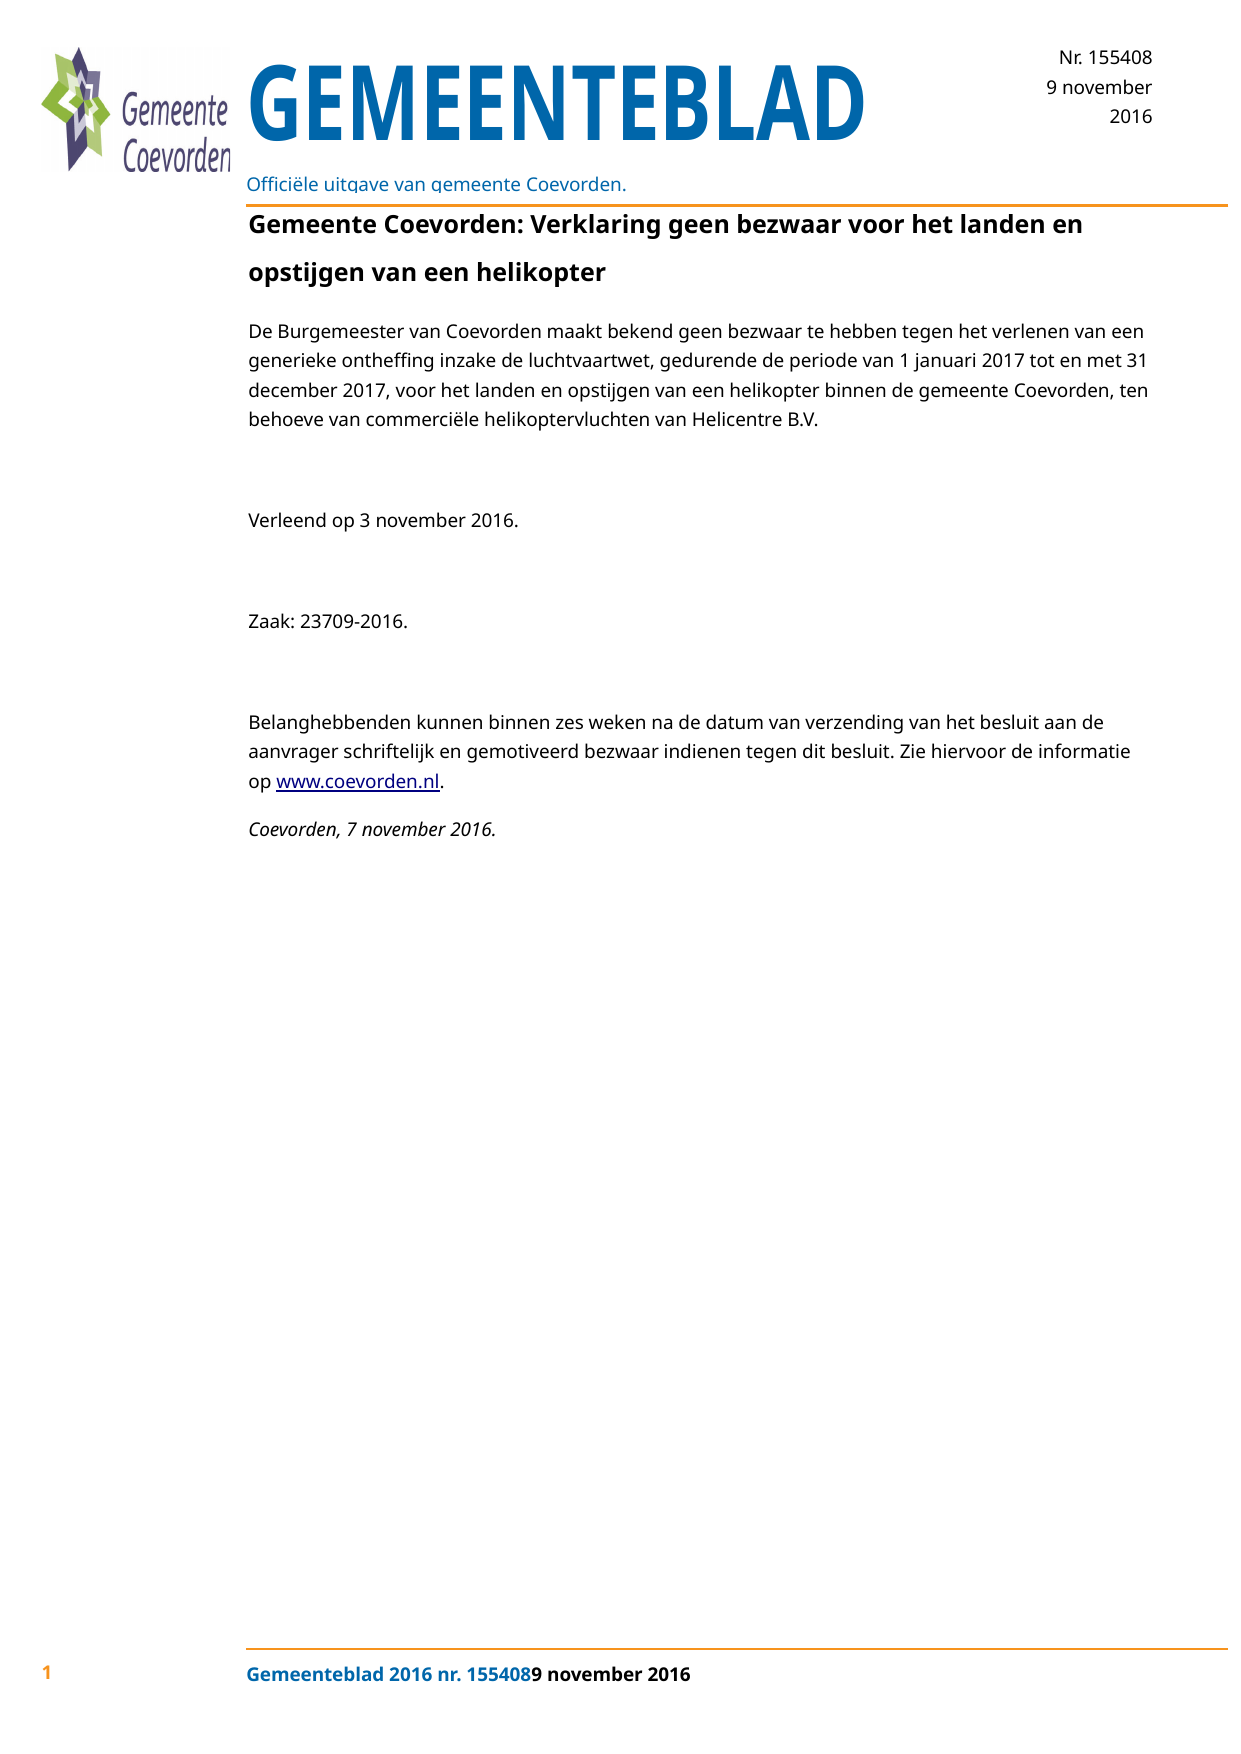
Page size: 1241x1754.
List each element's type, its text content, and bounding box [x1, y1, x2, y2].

text Coevorden, 7 november 2016. [248, 816, 1152, 842]
picture [41, 47, 231, 172]
text Verleend op 3 november 2016. [248, 507, 1152, 533]
text De Burgemeester van Coevorden maakt bekend geen bezwaar te hebben tegen het verlenen van een generieke ontheffing inzake de luchtvaartwet, gedurende de periode van 1 januari 2017 tot en met 31 december 2017, voor het landen en opstijgen van een helikopter binnen de gemeente Coevorden, ten behoeve van commerciële helikoptervluchten van Helicentre B.V. [248, 318, 1152, 432]
text Zaak: 23709-2016. [248, 608, 1152, 634]
text Belanghebbenden kunnen binnen zes weken na de datum van verzending van het besluit aan de aanvrager schriftelijk en gemotiveerd bezwaar indienen tegen dit besluit. Zie hiervoor de informatie op www.coevorden.nl. [248, 709, 1152, 794]
text Gemeente Coevorden: Verklaring geen bezwaar voor het landen en opstijgen van een helikopter [248, 207, 1152, 288]
